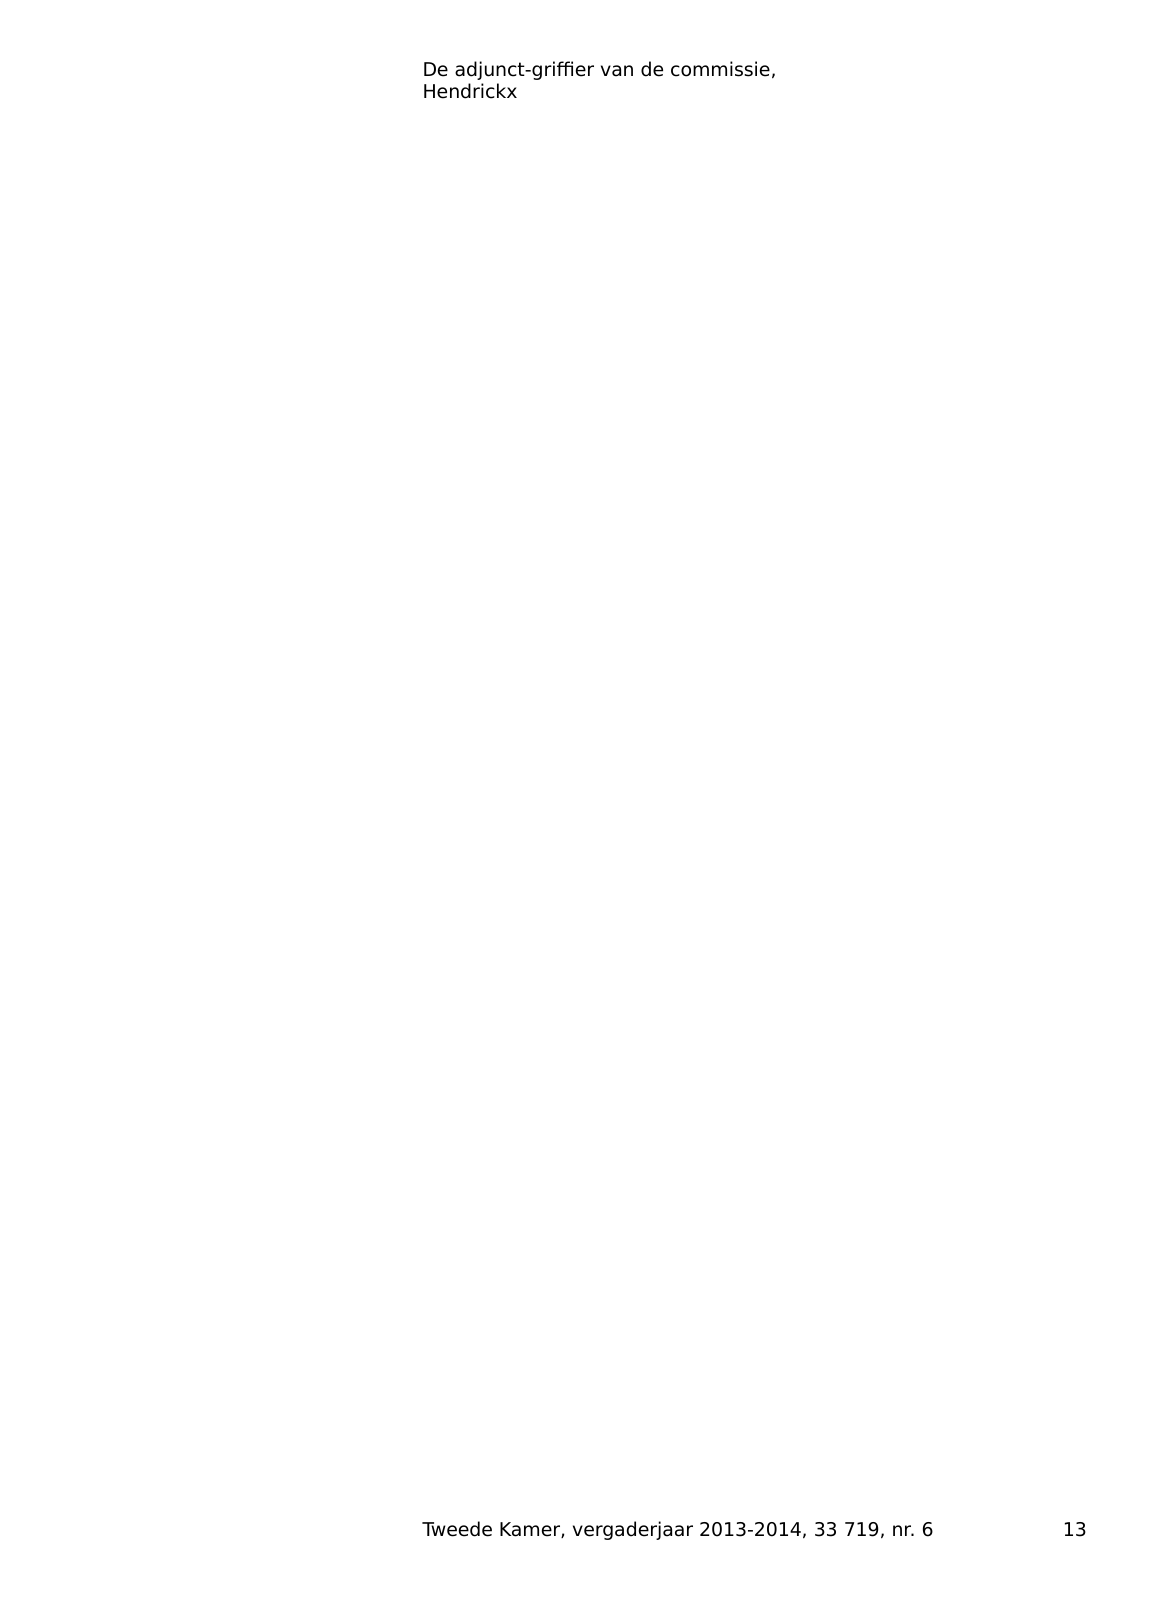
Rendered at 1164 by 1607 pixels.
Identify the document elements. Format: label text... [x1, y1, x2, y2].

text De adjunct-griffier van de commissie, Hendrickx [422, 59, 1087, 103]
